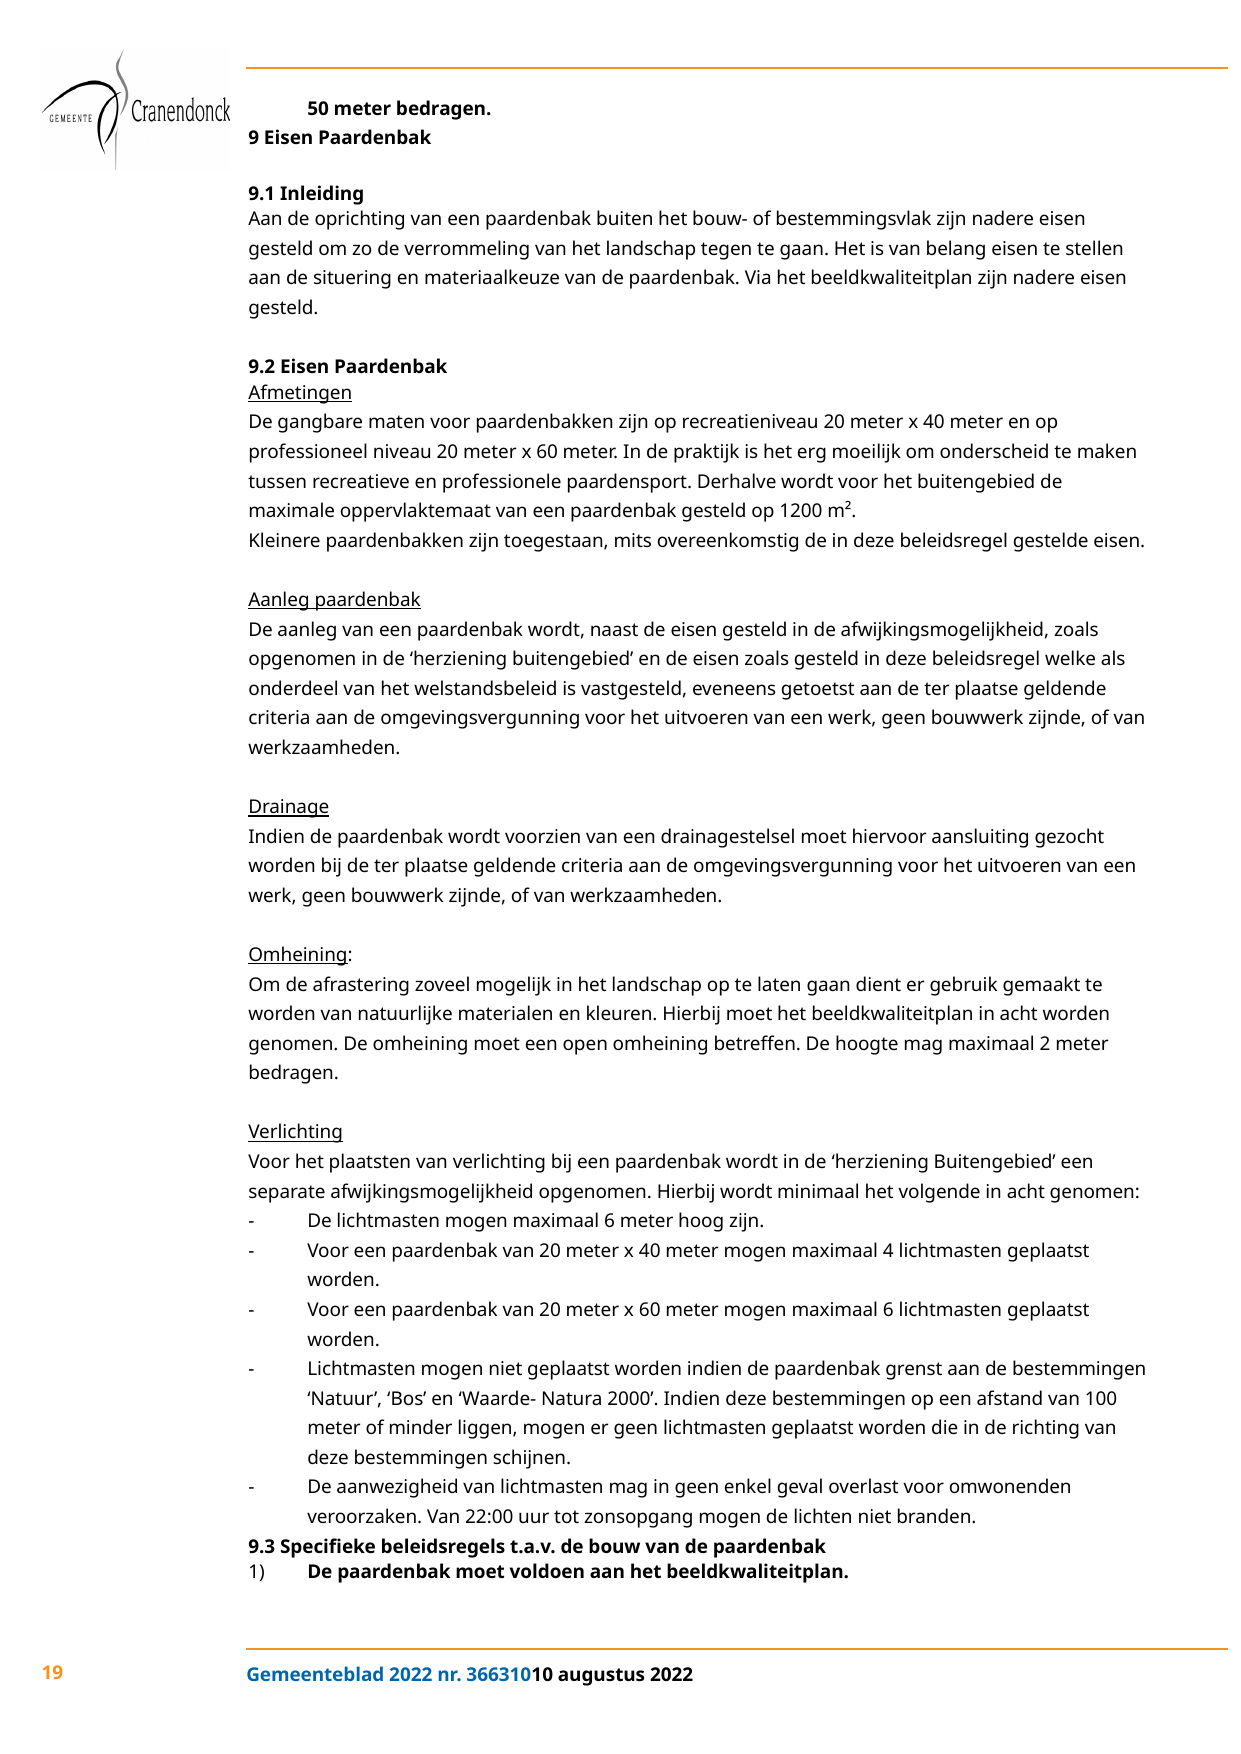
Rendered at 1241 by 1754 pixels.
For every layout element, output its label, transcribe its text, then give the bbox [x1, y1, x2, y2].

text Omheining: [248, 941, 1152, 967]
picture [41, 47, 231, 172]
list Lichtmasten mogen niet geplaatst worden indien de paardenbak grenst aan de bestemmingen ‘Natuur’, ‘Bos’ en ‘Waarde- Natura 2000’. Indien deze bestemmingen op een afstand van 100 meter of minder liggen, mogen er geen lichtmasten geplaatst worden die in de richting van deze bestemmingen schijnen. [248, 1355, 1152, 1470]
text De gangbare maten voor paardenbakken zijn op recreatieniveau 20 meter x 40 meter en op professioneel niveau 20 meter x 60 meter. In de praktijk is het erg moeilijk om onderscheid te maken tussen recreatieve en professionele paardensport. Derhalve wordt voor het buitengebied de maximale oppervlaktemaat van een paardenbak gesteld op 1200 m². [248, 409, 1152, 523]
text 9.3 Specifieke beleidsregels t.a.v. de bouw van de paardenbak [248, 1533, 1152, 1558]
list De paardenbak moet voldoen aan het beeldkwaliteitplan. [248, 1558, 1152, 1584]
text Om de afrastering zoveel mogelijk in het landschap op te laten gaan dient er gebruik gemaakt te worden van natuurlijke materialen en kleuren. Hierbij moet het beeldkwaliteitplan in acht worden genomen. De omheining moet een open omheining betreffen. De hoogte mag maximaal 2 meter bedragen. [248, 971, 1152, 1085]
text 9.2 Eisen Paardenbak [248, 353, 1152, 379]
text Indien de paardenbak wordt voorzien van een drainagestelsel moet hiervoor aansluiting gezocht worden bij de ter plaatse geldende criteria aan de omgevingsvergunning voor het uitvoeren van een werk, geen bouwwerk zijnde, of van werkzaamheden. [248, 823, 1152, 908]
list De aanwezigheid van lichtmasten mag in geen enkel geval overlast voor omwonenden veroorzaken. Van 22:00 uur tot zonsopgang mogen de lichten niet branden. [248, 1474, 1152, 1529]
text Aanleg paardenbak [248, 586, 1152, 612]
text Drainage [248, 793, 1152, 819]
text 9.1 Inleiding [248, 180, 1152, 205]
text Voor het plaatsten van verlichting bij een paardenbak wordt in de ‘herziening Buitengebied’ een separate afwijkingsmogelijkheid opgenomen. Hierbij wordt minimaal het volgende in acht genomen: [248, 1148, 1152, 1203]
text De aanleg van een paardenbak wordt, naast de eisen gesteld in de afwijkingsmogelijkheid, zoals opgenomen in de ‘herziening buitengebied’ en de eisen zoals gesteld in deze beleidsregel welke als onderdeel van het welstandsbeleid is vastgesteld, eveneens getoetst aan de ter plaatse geldende criteria aan de omgevingsvergunning voor het uitvoeren van een werk, geen bouwwerk zijnde, of van werkzaamheden. [248, 616, 1152, 760]
list Voor een paardenbak van 20 meter x 60 meter mogen maximaal 6 lichtmasten geplaatst worden. [248, 1296, 1152, 1351]
list Voor een paardenbak van 20 meter x 40 meter mogen maximaal 4 lichtmasten geplaatst worden. [248, 1237, 1152, 1292]
text Aan de oprichting van een paardenbak buiten het bouw- of bestemmingsvlak zijn nadere eisen gesteld om zo de verrommeling van het landschap tegen te gaan. Het is van belang eisen te stellen aan de situering en materiaalkeuze van de paardenbak. Via het beeldkwaliteitplan zijn nadere eisen gesteld. [248, 205, 1152, 320]
text Afmetingen [248, 379, 1152, 405]
list 50 meter bedragen. [248, 95, 1152, 121]
text Kleinere paardenbakken zijn toegestaan, mits overeenkomstig de in deze beleidsregel gestelde eisen. [248, 527, 1152, 553]
text 9 Eisen Paardenbak [248, 124, 1152, 150]
list De lichtmasten mogen maximaal 6 meter hoog zijn. [248, 1207, 1152, 1233]
text Verlichting [248, 1119, 1152, 1144]
